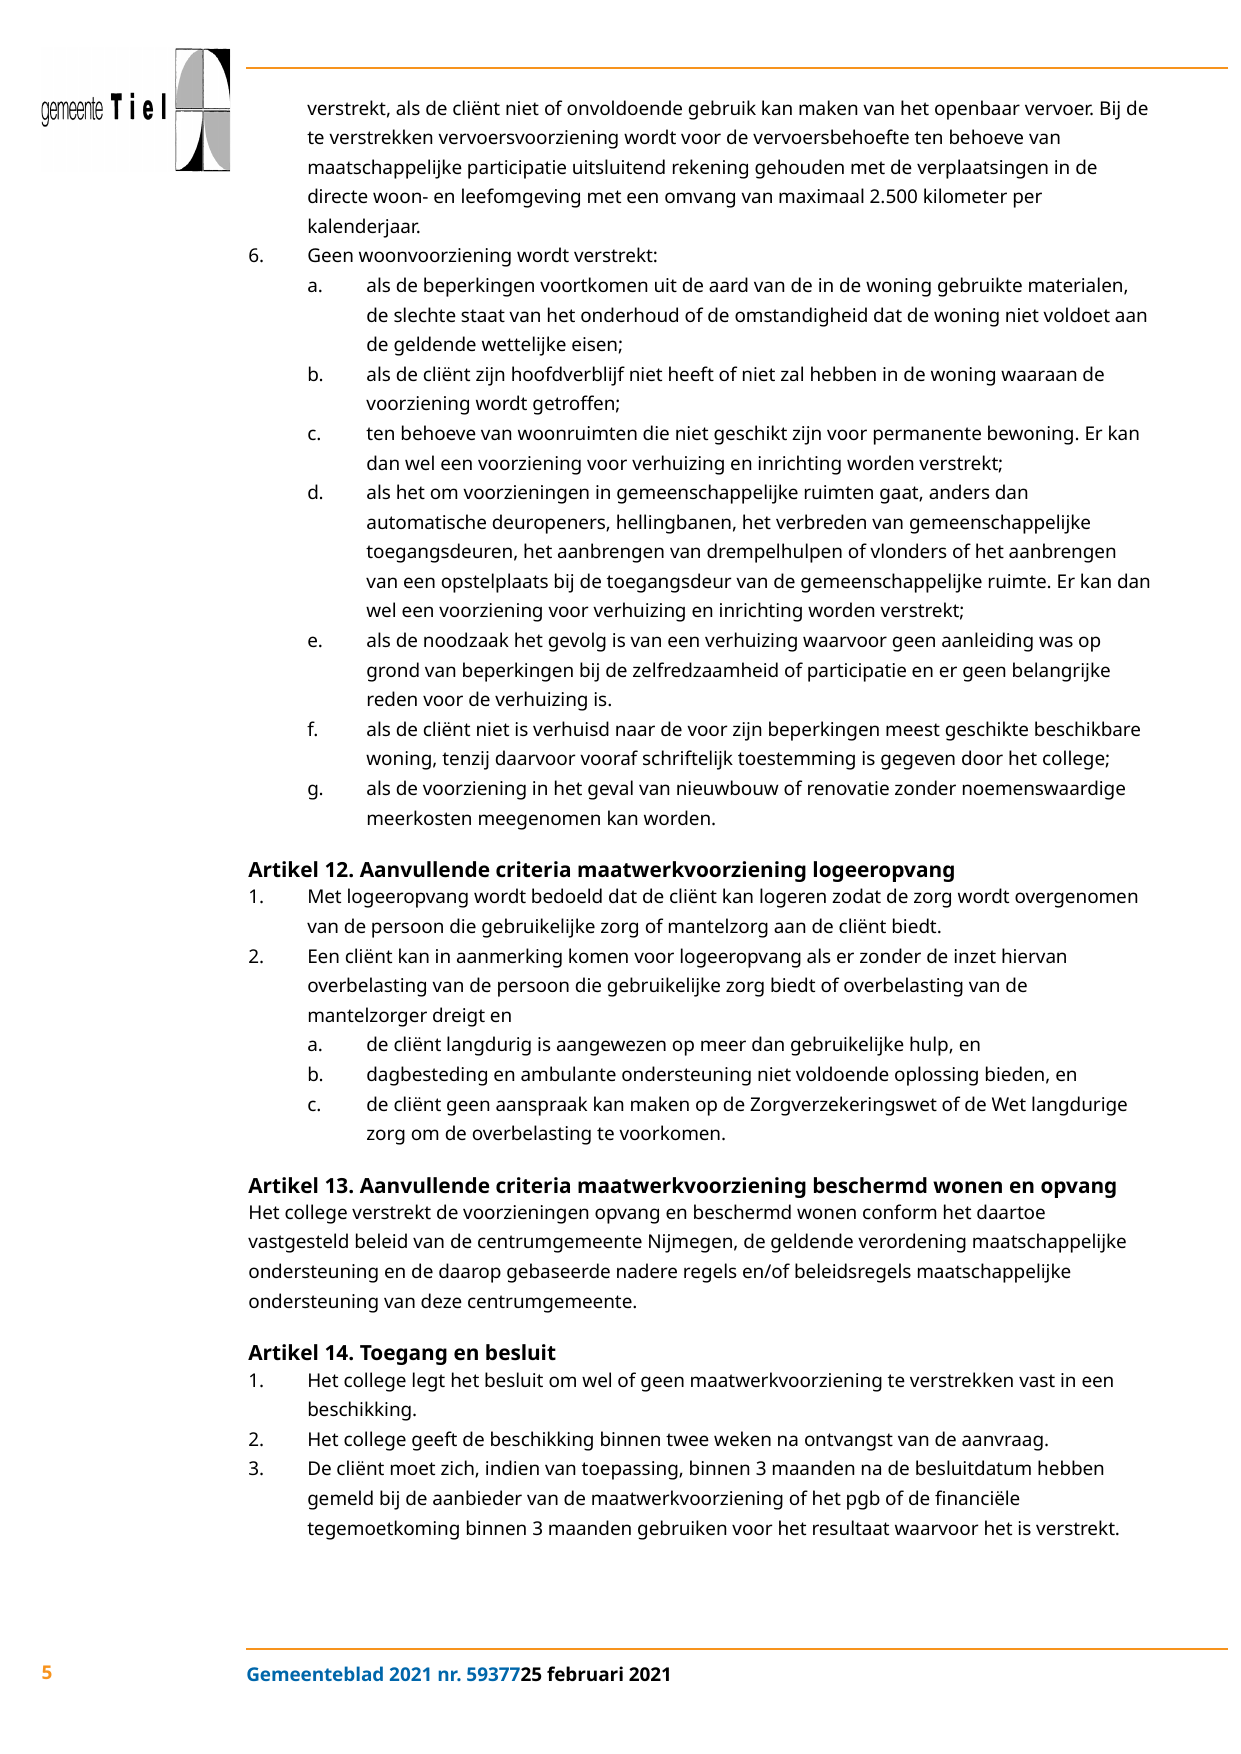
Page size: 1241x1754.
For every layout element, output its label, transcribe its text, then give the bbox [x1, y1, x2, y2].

list de cliënt geen aanspraak kan maken op de Zorgverzekeringswet of de Wet langdurige zorg om de overbelasting te voorkomen. [307, 1091, 1152, 1146]
list als de voorziening in het geval van nieuwbouw of renovatie zonder noemenswaardige meerkosten meegenomen kan worden. [307, 775, 1152, 831]
list dagbesteding en ambulante ondersteuning niet voldoende oplossing bieden, en [307, 1061, 1152, 1087]
text Het college verstrekt de voorzieningen opvang en beschermd wonen conform het daartoe vastgesteld beleid van de centrumgemeente Nijmegen, de geldende verordening maatschappelijke ondersteuning en de daarop gebaseerde nadere regels en/of beleidsregels maatschappelijke ondersteuning van deze centrumgemeente. [248, 1199, 1152, 1314]
picture [41, 47, 231, 172]
list verstrekt, als de cliënt niet of onvoldoende gebruik kan maken van het openbaar vervoer. Bij de te verstrekken vervoersvoorziening wordt voor de vervoersbehoefte ten behoeve van maatschappelijke participatie uitsluitend rekening gehouden met de verplaatsingen in de directe woon- en leefomgeving met een omvang van maximaal 2.500 kilometer per kalenderjaar. [248, 95, 1152, 239]
list ten behoeve van woonruimten die niet geschikt zijn voor permanente bewoning. Er kan dan wel een voorziening voor verhuizing en inrichting worden verstrekt; [307, 420, 1152, 476]
list als de noodzaak het gevolg is van een verhuizing waarvoor geen aanleiding was op grond van beperkingen bij de zelfredzaamheid of participatie en er geen belangrijke reden voor de verhuizing is. [307, 627, 1152, 712]
text Artikel 14. Toegang en besluit [248, 1338, 1152, 1367]
list Het college legt het besluit om wel of geen maatwerkvoorziening te verstrekken vast in een beschikking. [248, 1367, 1152, 1422]
text Artikel 12. Aanvullende criteria maatwerkvoorziening logeeropvang [248, 855, 1152, 884]
list als de cliënt niet is verhuisd naar de voor zijn beperkingen meest geschikte beschikbare woning, tenzij daarvoor vooraf schriftelijk toestemming is gegeven door het college; [307, 716, 1152, 771]
list de cliënt langdurig is aangewezen op meer dan gebruikelijke hulp, en [307, 1032, 1152, 1057]
list als de beperkingen voortkomen uit de aard van de in de woning gebruikte materialen, de slechte staat van het onderhoud of de omstandigheid dat de woning niet voldoet aan de geldende wettelijke eisen; [307, 272, 1152, 357]
text Artikel 13. Aanvullende criteria maatwerkvoorziening beschermd wonen en opvang [248, 1171, 1152, 1199]
list Geen woonvoorziening wordt verstrekt: [248, 243, 1152, 268]
list Het college geeft de beschikking binnen twee weken na ontvangst van de aanvraag. [248, 1426, 1152, 1452]
list als het om voorzieningen in gemeenschappelijke ruimten gaat, anders dan automatische deuropeners, hellingbanen, het verbreden van gemeenschappelijke toegangsdeuren, het aanbrengen van drempelhulpen of vlonders of het aanbrengen van een opstelplaats bij de toegangsdeur van de gemeenschappelijke ruimte. Er kan dan wel een voorziening voor verhuizing en inrichting worden verstrekt; [307, 479, 1152, 623]
list als de cliënt zijn hoofdverblijf niet heeft of niet zal hebben in de woning waaraan de voorziening wordt getroffen; [307, 361, 1152, 416]
list Een cliënt kan in aanmerking komen voor logeeropvang als er zonder de inzet hiervan overbelasting van de persoon die gebruikelijke zorg biedt of overbelasting van de mantelzorger dreigt en [248, 943, 1152, 1028]
list Met logeeropvang wordt bedoeld dat de cliënt kan logeren zodat de zorg wordt overgenomen van de persoon die gebruikelijke zorg of mantelzorg aan de cliënt biedt. [248, 884, 1152, 939]
list De cliënt moet zich, indien van toepassing, binnen 3 maanden na de besluitdatum hebben gemeld bij de aanbieder van de maatwerkvoorziening of het pgb of de financiële tegemoetkoming binnen 3 maanden gebruiken voor het resultaat waarvoor het is verstrekt. [248, 1456, 1152, 1540]
